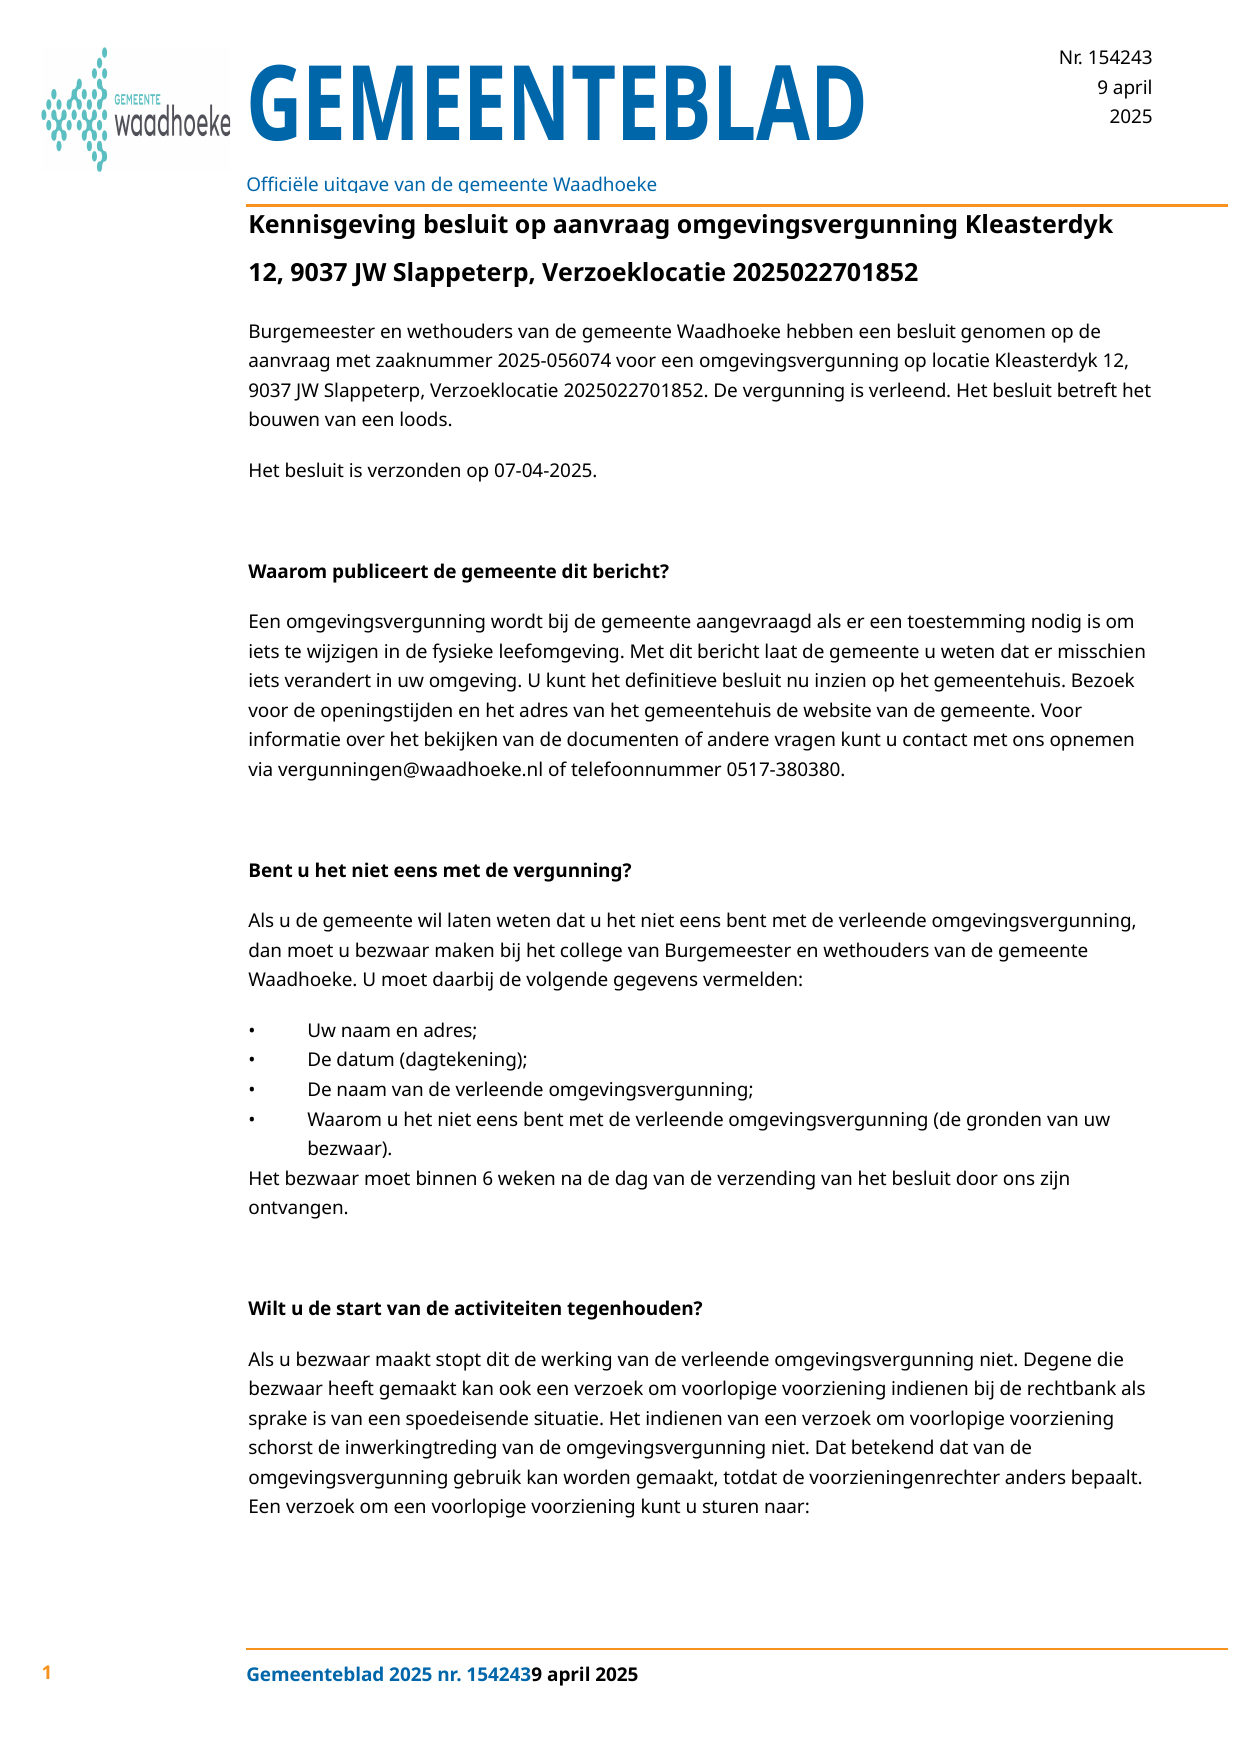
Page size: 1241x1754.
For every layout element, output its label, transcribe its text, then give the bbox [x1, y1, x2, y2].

text Als u bezwaar maakt stopt dit de werking van de verleende omgevingsvergunning niet. Degene die bezwaar heeft gemaakt kan ook een verzoek om voorlopige voorziening indienen bij de rechtbank als sprake is van een spoedeisende situatie. Het indienen van een verzoek om voorlopige voorziening schorst de inwerkingtreding van de omgevingsvergunning niet. Dat betekend dat van de omgevingsvergunning gebruik kan worden gemaakt, totdat de voorzieningenrechter anders bepaalt. Een verzoek om een voorlopige voorziening kunt u sturen naar: [248, 1346, 1152, 1519]
text Bent u het niet eens met de vergunning? [248, 857, 1152, 883]
list Waarom u het niet eens bent met de verleende omgevingsvergunning (de gronden van uw bezwaar). [248, 1106, 1152, 1161]
text Burgemeester en wethouders van de gemeente Waadhoeke hebben een besluit genomen op de aanvraag met zaaknummer 2025-056074 voor een omgevingsvergunning op locatie Kleasterdyk 12, 9037 JW Slappeterp, Verzoeklocatie 2025022701852. De vergunning is verleend. Het besluit betreft het bouwen van een loods. [248, 318, 1152, 432]
text Als u de gemeente wil laten weten dat u het niet eens bent met de verleende omgevingsvergunning, dan moet u bezwaar maken bij het college van Burgemeester en wethouders van de gemeente Waadhoeke. U moet daarbij de volgende gegevens vermelden: [248, 907, 1152, 992]
text Het besluit is verzonden op 07-04-2025. [248, 457, 1152, 483]
list De datum (dagtekening); [248, 1047, 1152, 1072]
list Uw naam en adres; [248, 1017, 1152, 1043]
text Het bezwaar moet binnen 6 weken na de dag van de verzending van het besluit door ons zijn ontvangen. [248, 1165, 1152, 1220]
text Een omgevingsvergunning wordt bij de gemeente aangevraagd als er een toestemming nodig is om iets te wijzigen in de fysieke leefomgeving. Met dit bericht laat de gemeente u weten dat er misschien iets verandert in uw omgeving. U kunt het definitieve besluit nu inzien op het gemeentehuis. Bezoek voor de openingstijden en het adres van het gemeentehuis de website van de gemeente. Voor informatie over het bekijken van de documenten of andere vragen kunt u contact met ons opnemen via vergunningen@waadhoeke.nl of telefoonnummer 0517-380380. [248, 608, 1152, 782]
text Kennisgeving besluit op aanvraag omgevingsvergunning Kleasterdyk 12, 9037 JW Slappeterp, Verzoeklocatie 2025022701852 [248, 207, 1152, 288]
text Wilt u de start van de activiteiten tegenhouden? [248, 1295, 1152, 1321]
list De naam van de verleende omgevingsvergunning; [248, 1076, 1152, 1102]
text Waarom publiceert de gemeente dit bericht? [248, 558, 1152, 584]
picture [41, 47, 231, 172]
